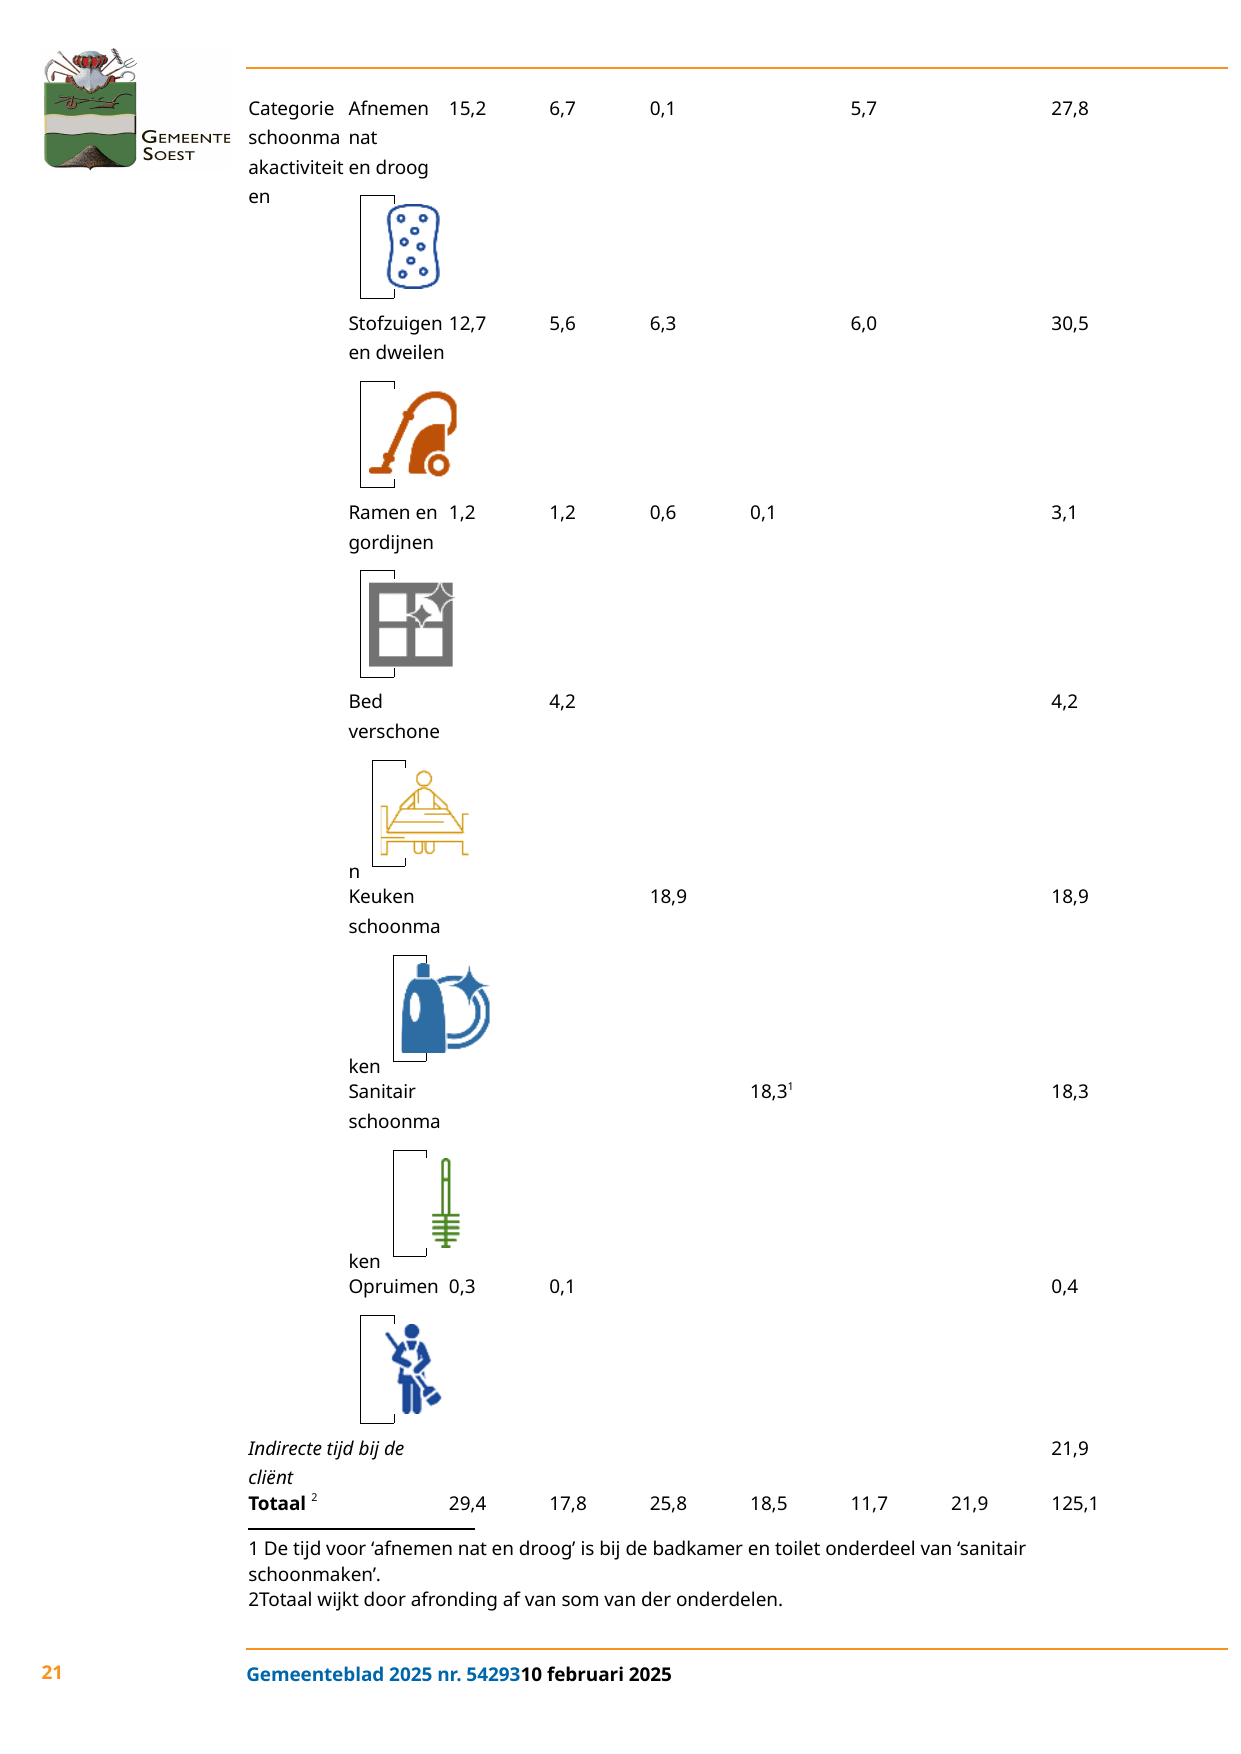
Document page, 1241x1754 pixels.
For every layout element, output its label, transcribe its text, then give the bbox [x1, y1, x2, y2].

table_cell 18,5 [750, 1490, 850, 1516]
table_cell [750, 95, 850, 310]
table_cell Ramen en gordijnen [348, 499, 449, 689]
table_cell Afnemen nat en droog [348, 95, 449, 310]
picture [369, 1324, 458, 1414]
table_cell 6,0 [850, 310, 951, 499]
table_cell [850, 1079, 951, 1274]
table_cell 12,7 [449, 310, 549, 499]
table_cell [449, 689, 549, 884]
table_cell Bed verschonen [348, 689, 449, 884]
table_cell 0,1 [650, 95, 750, 310]
table_cell [449, 1435, 1051, 1490]
table_cell [850, 499, 951, 689]
table_cell 27,8 [1051, 95, 1152, 310]
table_cell 3,1 [1051, 499, 1152, 689]
table_cell 21,9 [951, 1490, 1051, 1516]
table_cell [650, 1274, 750, 1435]
table_cell Stofzuigen en dweilen [348, 310, 449, 499]
table_cell [650, 689, 750, 884]
table_cell [750, 1274, 850, 1435]
table_cell 0,1 [549, 1274, 649, 1435]
table_cell 0,6 [650, 499, 750, 689]
table_cell [850, 884, 951, 1079]
table_cell [951, 95, 1051, 1435]
table_cell [750, 689, 850, 884]
table_cell 18,3 [750, 1079, 850, 1274]
table_cell [650, 1079, 750, 1274]
table_cell [750, 310, 850, 499]
table_cell 1,2 [449, 499, 549, 689]
table_cell 6,7 [549, 95, 649, 310]
table_cell [449, 884, 549, 1079]
table_cell [449, 1079, 549, 1274]
table_cell 17,8 [549, 1490, 649, 1516]
table_cell 18,9 [650, 884, 750, 1079]
table_cell 5,6 [549, 310, 649, 499]
table_cell 11,7 [850, 1490, 951, 1516]
picture [41, 47, 231, 172]
table_cell [750, 884, 850, 1079]
table_cell 4,2 [549, 689, 649, 884]
table_cell 0,1 [750, 499, 850, 689]
table_cell Keuken schoonmaken [348, 884, 449, 1079]
table_cell 6,3 [650, 310, 750, 499]
table_cell 0,4 [1051, 1274, 1152, 1435]
picture [401, 1158, 490, 1248]
table_cell Totaal [248, 1490, 449, 1516]
table_cell 21,9 [1051, 1435, 1152, 1490]
table_cell 18,9 [1051, 884, 1152, 1079]
table_cell 30,5 [1051, 310, 1152, 499]
table_cell 5,7 [850, 95, 951, 310]
table_cell 29,4 [449, 1490, 549, 1516]
table_cell 15,2 [449, 95, 549, 310]
picture [369, 579, 458, 668]
picture [369, 389, 458, 479]
table_cell Indirecte tijd bij de cliënt [248, 1435, 449, 1490]
table_cell Categorie schoonmaakactiviteiten [248, 95, 348, 1435]
table_cell Sanitair schoonmaken [348, 1079, 449, 1274]
picture [401, 963, 490, 1053]
table_cell 18,3 [1051, 1079, 1152, 1274]
table_cell [850, 1274, 951, 1435]
table_cell Opruimen [348, 1274, 449, 1435]
picture [380, 768, 470, 858]
table_cell 1,2 [549, 499, 649, 689]
table_cell 0,3 [449, 1274, 549, 1435]
table_cell 125,1 [1051, 1490, 1152, 1516]
picture [369, 204, 458, 289]
table_cell [549, 884, 649, 1079]
table_cell 25,8 [650, 1490, 750, 1516]
table_cell [549, 1079, 649, 1274]
table_cell 4,2 [1051, 689, 1152, 884]
table_cell [850, 689, 951, 884]
